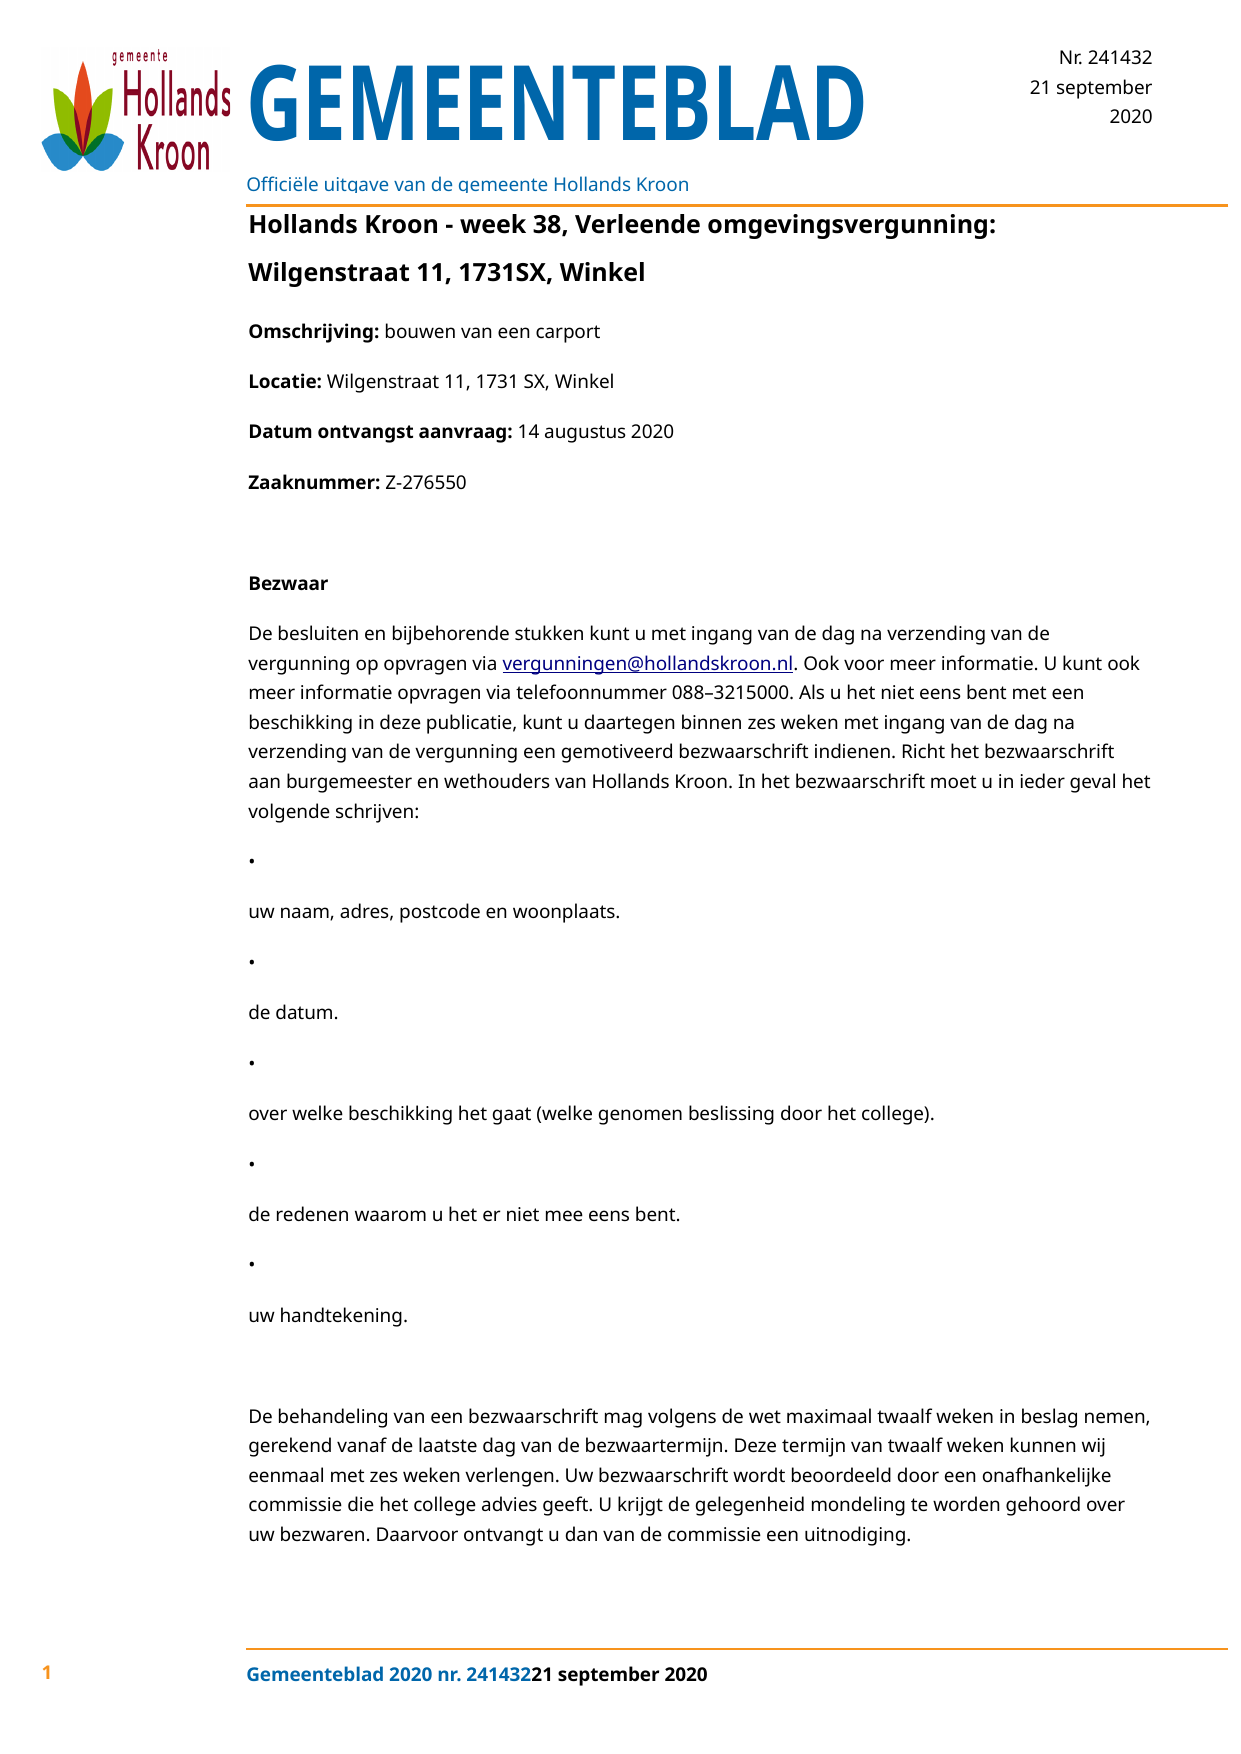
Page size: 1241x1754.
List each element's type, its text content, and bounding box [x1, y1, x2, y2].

text Omschrijving: bouwen van een carport [248, 318, 1152, 344]
text • [248, 1151, 1152, 1177]
text Locatie: Wilgenstraat 11, 1731 SX, Winkel [248, 368, 1152, 394]
text de redenen waarom u het er niet mee eens bent. [248, 1201, 1152, 1227]
text • [248, 848, 1152, 874]
text Hollands Kroon - week 38, Verleende omgevingsvergunning: Wilgenstraat 11, 1731SX, Winkel [248, 207, 1152, 288]
text de datum. [248, 999, 1152, 1025]
text • [248, 949, 1152, 975]
text Zaaknummer: Z-276550 [248, 469, 1152, 495]
text uw handtekening. [248, 1302, 1152, 1328]
text • [248, 1252, 1152, 1277]
text • [248, 1050, 1152, 1076]
text over welke beschikking het gaat (welke genomen beslissing door het college). [248, 1100, 1152, 1126]
text De behandeling van een bezwaarschrift mag volgens de wet maximaal twaalf weken in beslag nemen, gerekend vanaf de laatste dag van de bezwaartermijn. Deze termijn van twaalf weken kunnen wij eenmaal met zes weken verlengen. Uw bezwaarschrift wordt beoordeeld door een onafhankelijke commissie die het college advies geeft. U krijgt de gelegenheid mondeling te worden gehoord over uw bezwaren. Daarvoor ontvangt u dan van de commissie een uitnodiging. [248, 1403, 1152, 1547]
text De besluiten en bijbehorende stukken kunt u met ingang van de dag na verzending van de vergunning op opvragen via vergunningen@hollandskroon.nl. Ook voor meer informatie. U kunt ook meer informatie opvragen via telefoonnummer 088–3215000. Als u het niet eens bent met een beschikking in deze publicatie, kunt u daartegen binnen zes weken met ingang van de dag na verzending van de vergunning een gemotiveerd bezwaarschrift indienen. Richt het bezwaarschrift aan burgemeester en wethouders van Hollands Kroon. In het bezwaarschrift moet u in ieder geval het volgende schrijven: [248, 620, 1152, 824]
text Bezwaar [248, 570, 1152, 596]
text uw naam, adres, postcode en woonplaats. [248, 899, 1152, 924]
picture [41, 47, 231, 172]
text Datum ontvangst aanvraag: 14 augustus 2020 [248, 419, 1152, 444]
